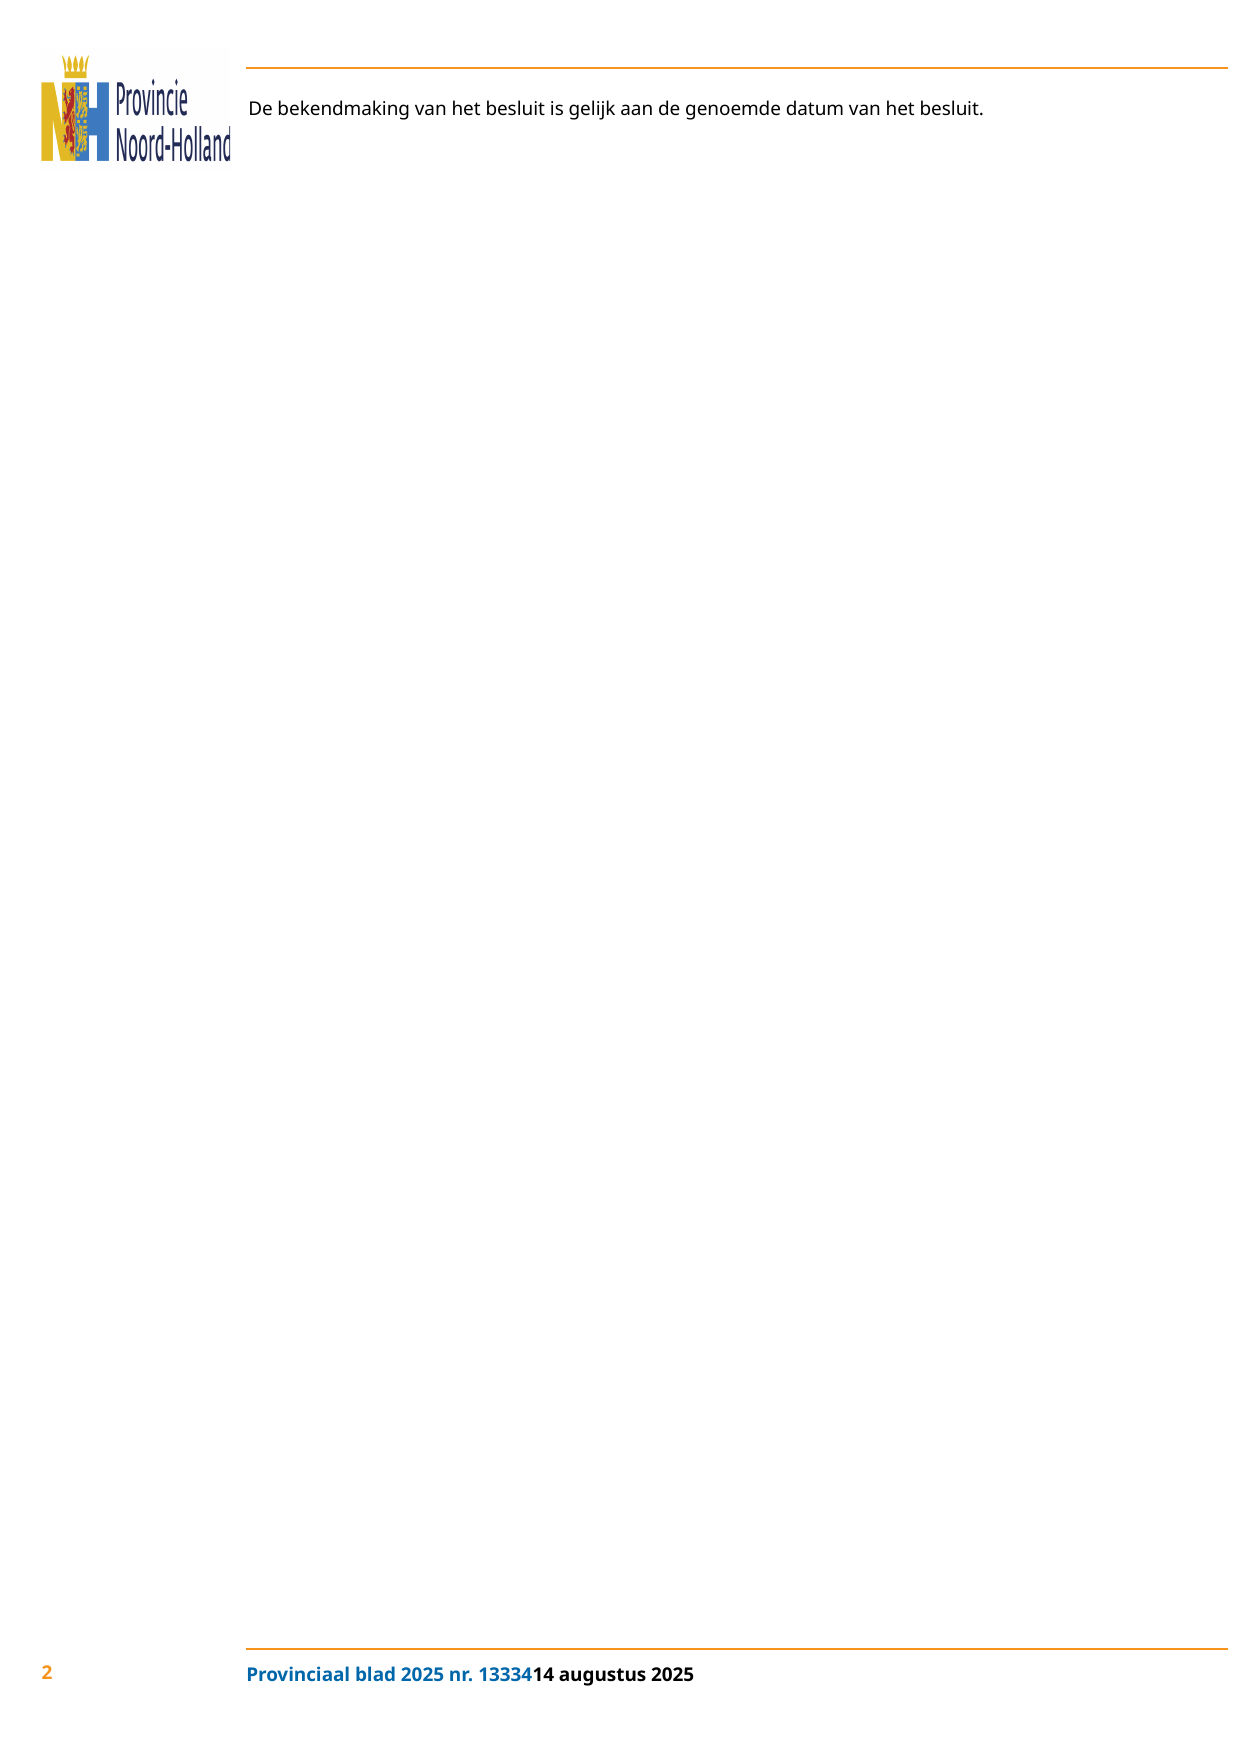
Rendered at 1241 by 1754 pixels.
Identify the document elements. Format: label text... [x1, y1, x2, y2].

text De bekendmaking van het besluit is gelijk aan de genoemde datum van het besluit. [248, 95, 1152, 121]
picture [41, 47, 231, 172]
